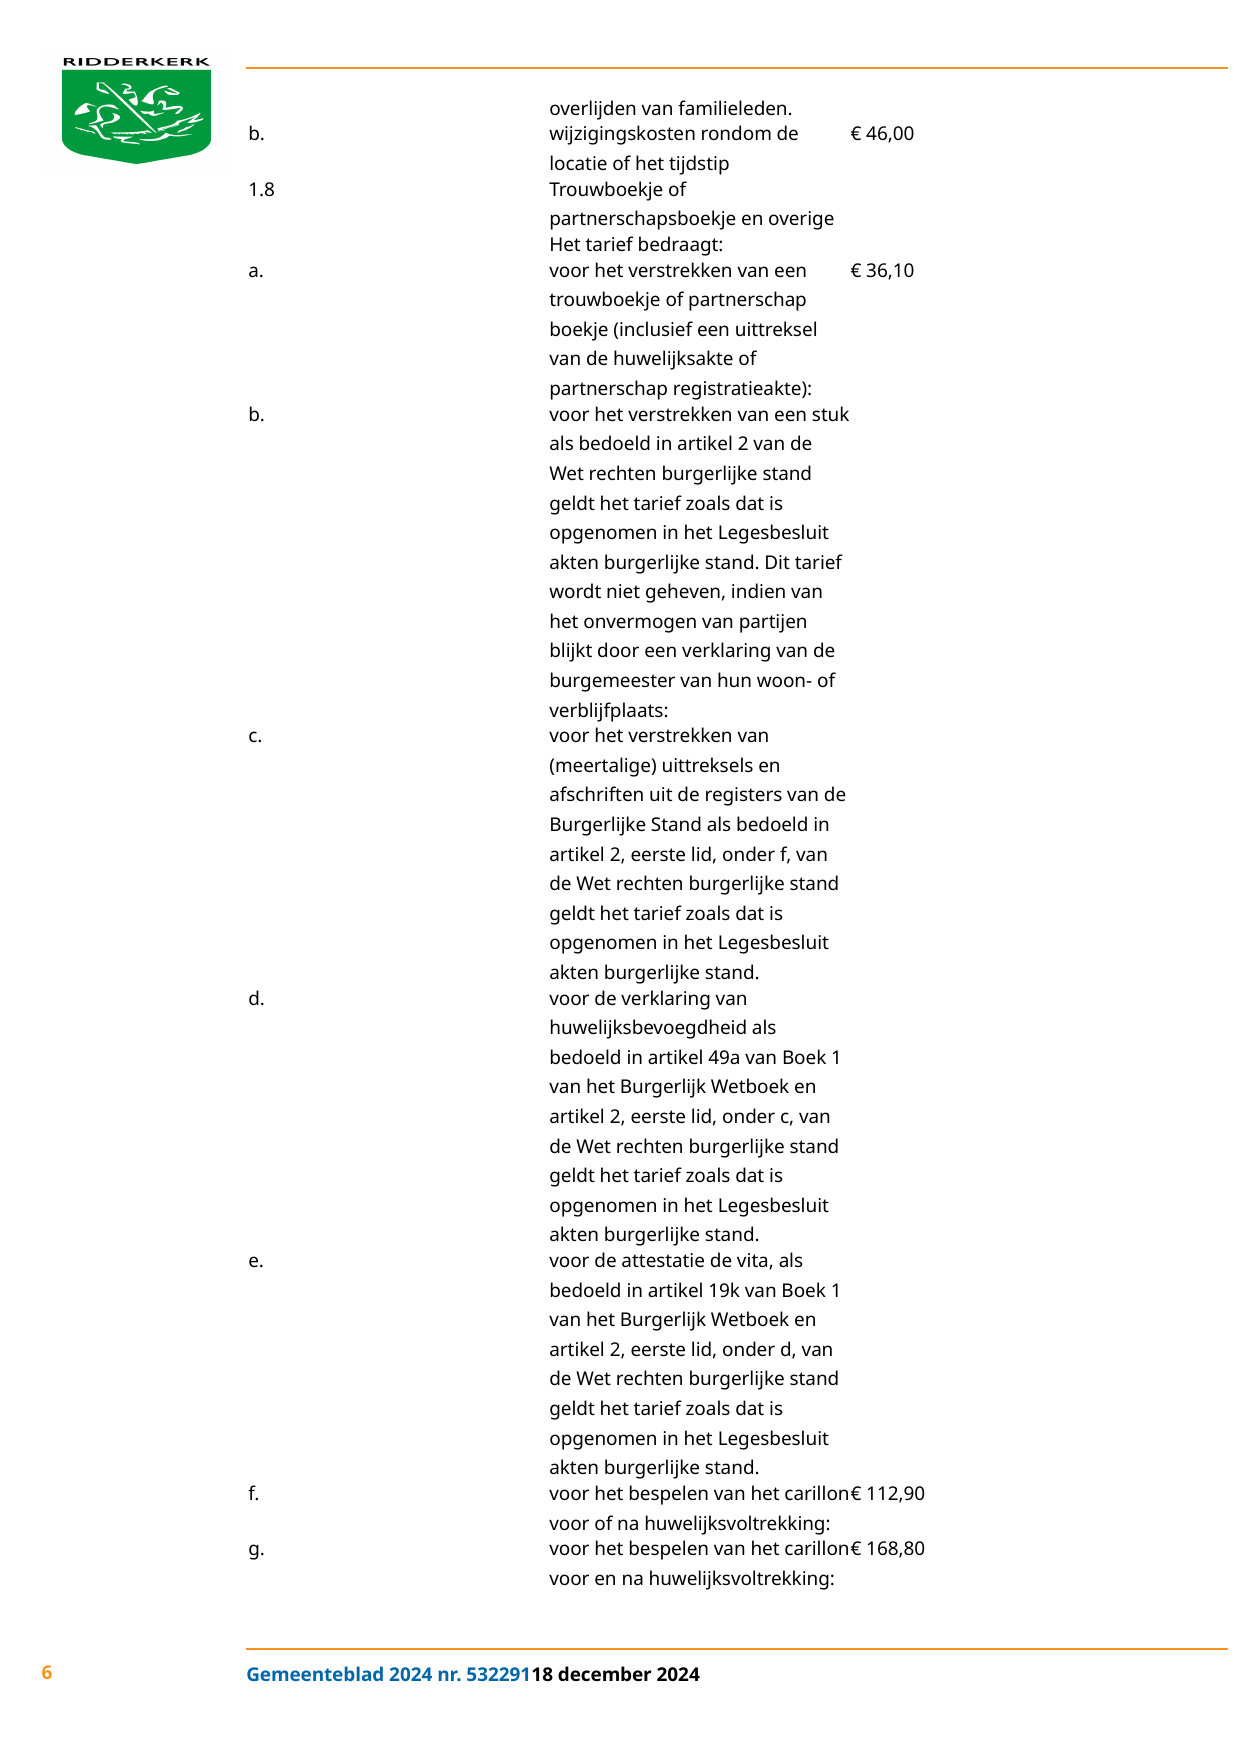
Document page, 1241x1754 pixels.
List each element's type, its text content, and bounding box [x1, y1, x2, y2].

table_cell [850, 401, 1152, 722]
table_cell f. [248, 1480, 549, 1535]
table_cell [850, 985, 1152, 1247]
table_cell voor het bespelen van het carillon voor en na huwelijksvoltrekking: [549, 1535, 850, 1591]
table_cell [850, 1247, 1152, 1480]
table_cell € 46,00 [850, 121, 1152, 176]
table_cell [248, 231, 549, 257]
table_cell g. [248, 1535, 549, 1591]
table_cell overlijden van familieleden. [549, 95, 850, 121]
table_cell b. [248, 401, 549, 722]
table_cell [248, 95, 549, 121]
table_cell voor het verstrekken van een trouwboekje of partnerschap boekje (inclusief een uittreksel van de huwelijksakte of partnerschap registratieakte): [549, 257, 850, 401]
table_cell 1.8 [248, 176, 549, 231]
table_cell a. [248, 257, 549, 401]
table_cell b. [248, 121, 549, 176]
table_cell wijzigingskosten rondom de locatie of het tijdstip [549, 121, 850, 176]
table_cell € 36,10 [850, 257, 1152, 401]
table_cell e. [248, 1247, 549, 1480]
table_cell voor het verstrekken van (meertalige) uittreksels en afschriften uit de registers van de Burgerlijke Stand als bedoeld in artikel 2, eerste lid, onder f, van de Wet rechten burgerlijke stand geldt het tarief zoals dat is opgenomen in het Legesbesluit akten burgerlijke stand. [549, 723, 850, 985]
table_cell Het tarief bedraagt: [549, 231, 850, 257]
table_cell voor de verklaring van huwelijksbevoegdheid als bedoeld in artikel 49a van Boek 1 van het Burgerlijk Wetboek en artikel 2, eerste lid, onder c, van de Wet rechten burgerlijke stand geldt het tarief zoals dat is opgenomen in het Legesbesluit akten burgerlijke stand. [549, 985, 850, 1247]
table_cell c. [248, 723, 549, 985]
table_cell voor de attestatie de vita, als bedoeld in artikel 19k van Boek 1 van het Burgerlijk Wetboek en artikel 2, eerste lid, onder d, van de Wet rechten burgerlijke stand geldt het tarief zoals dat is opgenomen in het Legesbesluit akten burgerlijke stand. [549, 1247, 850, 1480]
table_cell d. [248, 985, 549, 1247]
table_cell € 168,80 [850, 1535, 1152, 1591]
table_cell voor het bespelen van het carillon voor of na huwelijksvoltrekking: [549, 1480, 850, 1535]
table_cell Trouwboekje of partnerschapsboekje en overige [549, 176, 850, 231]
table_cell voor het verstrekken van een stuk als bedoeld in artikel 2 van de Wet rechten burgerlijke stand geldt het tarief zoals dat is opgenomen in het Legesbesluit akten burgerlijke stand. Dit tarief wordt niet geheven, indien van het onvermogen van partijen blijkt door een verklaring van de burgemeester van hun woon- of verblijfplaats: [549, 401, 850, 722]
table_cell [850, 723, 1152, 985]
table_cell € 112,90 [850, 1480, 1152, 1535]
table_cell [850, 95, 1152, 121]
picture [41, 47, 231, 172]
table_cell [850, 176, 1152, 231]
table_cell [850, 231, 1152, 257]
